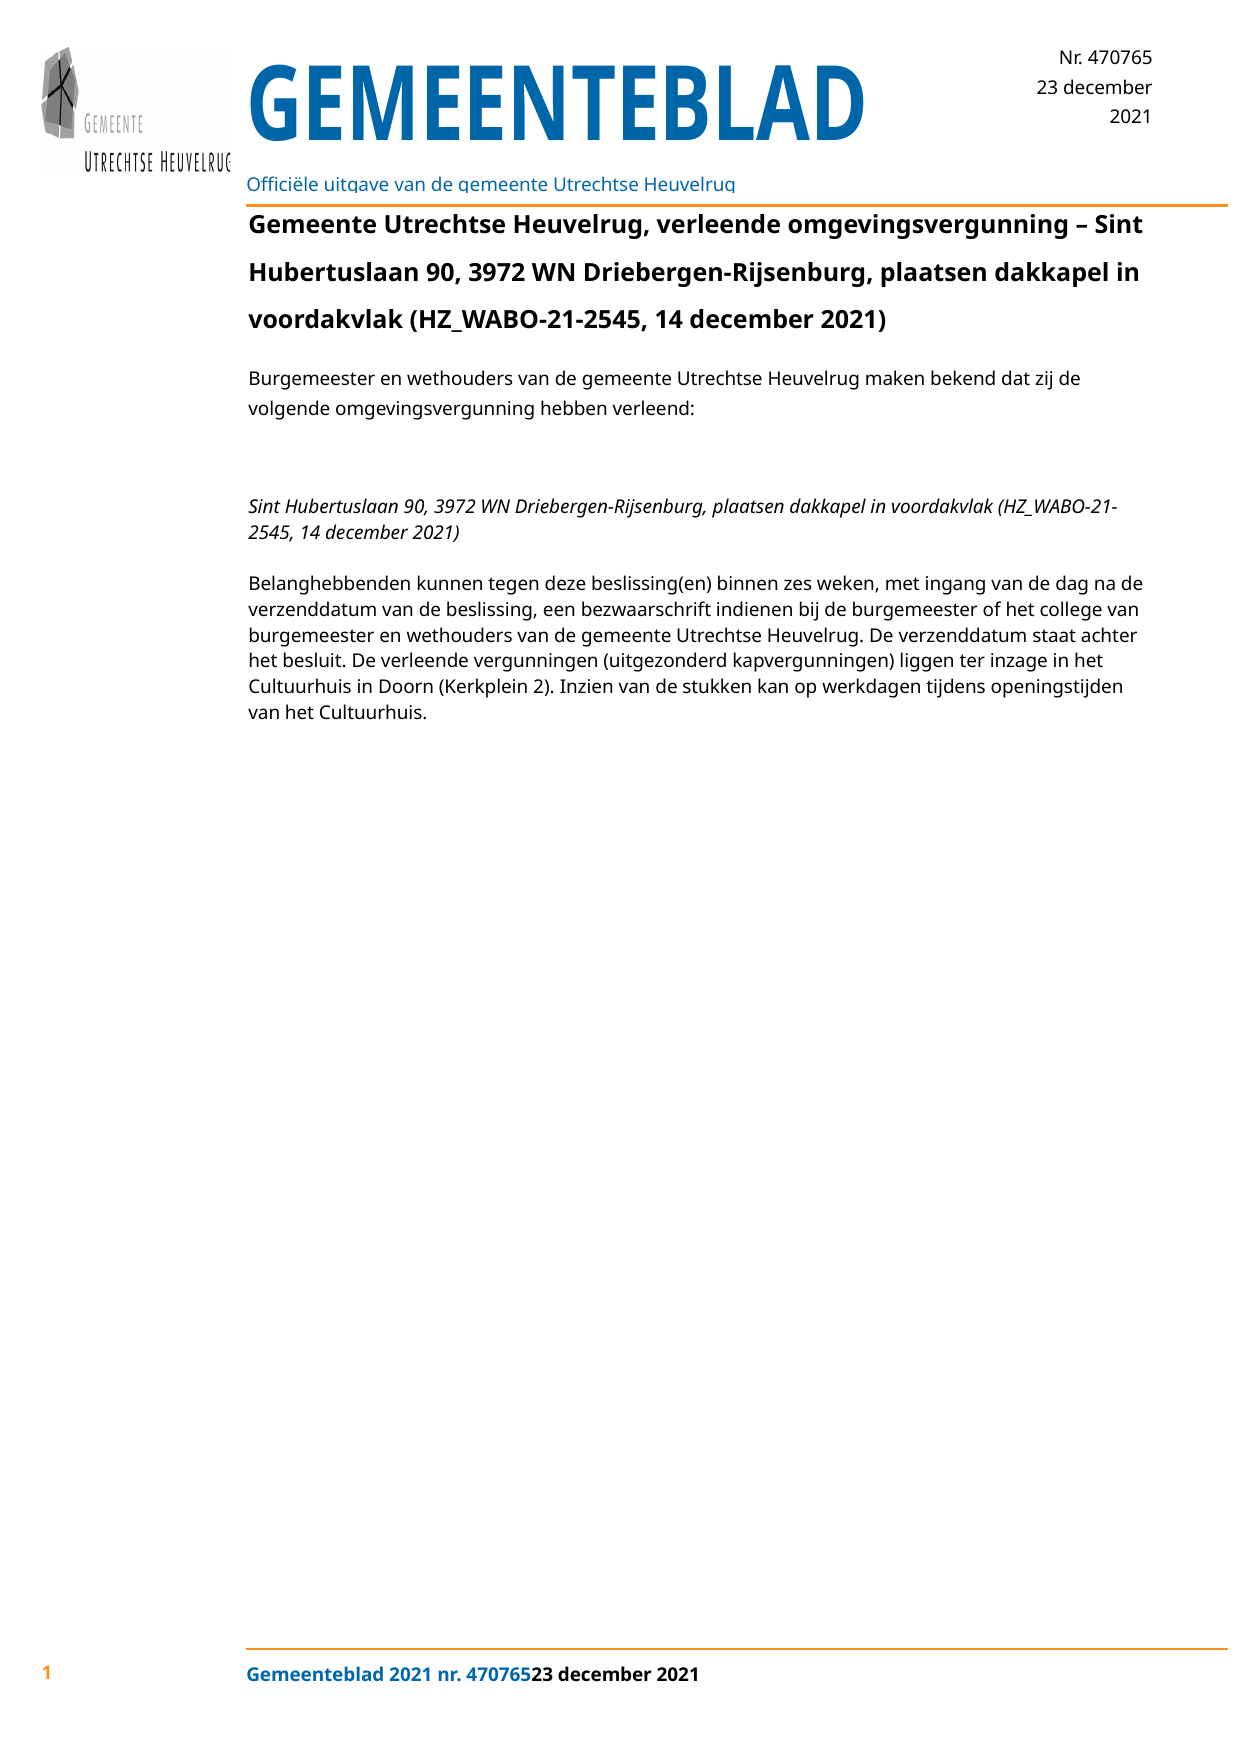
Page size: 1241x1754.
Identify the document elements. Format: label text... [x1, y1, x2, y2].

text Belanghebbenden kunnen tegen deze beslissing(en) binnen zes weken, met ingang van de dag na de verzenddatum van de beslissing, een bezwaarschrift indienen bij de burgemeester of het college van burgemeester en wethouders van de gemeente Utrechtse Heuvelrug. De verzenddatum staat achter het besluit. De verleende vergunningen (uitgezonderd kapvergunningen) liggen ter inzage in het Cultuurhuis in Doorn (Kerkplein 2). Inzien van de stukken kan op werkdagen tijdens openingstijden van het Cultuurhuis. [248, 571, 1152, 725]
text Burgemeester en wethouders van de gemeente Utrechtse Heuvelrug maken bekend dat zij de volgende omgevingsvergunning hebben verleend: [248, 366, 1152, 421]
text Sint Hubertuslaan 90, 3972 WN Driebergen-Rijsenburg, plaatsen dakkapel in voordakvlak (HZ_WABO-21-2545, 14 december 2021) [248, 493, 1152, 545]
picture [41, 47, 231, 172]
text Gemeente Utrechtse Heuvelrug, verleende omgevingsvergunning – Sint Hubertuslaan 90, 3972 WN Driebergen-Rijsenburg, plaatsen dakkapel in voordakvlak (HZ_WABO-21-2545, 14 december 2021) [248, 207, 1152, 336]
